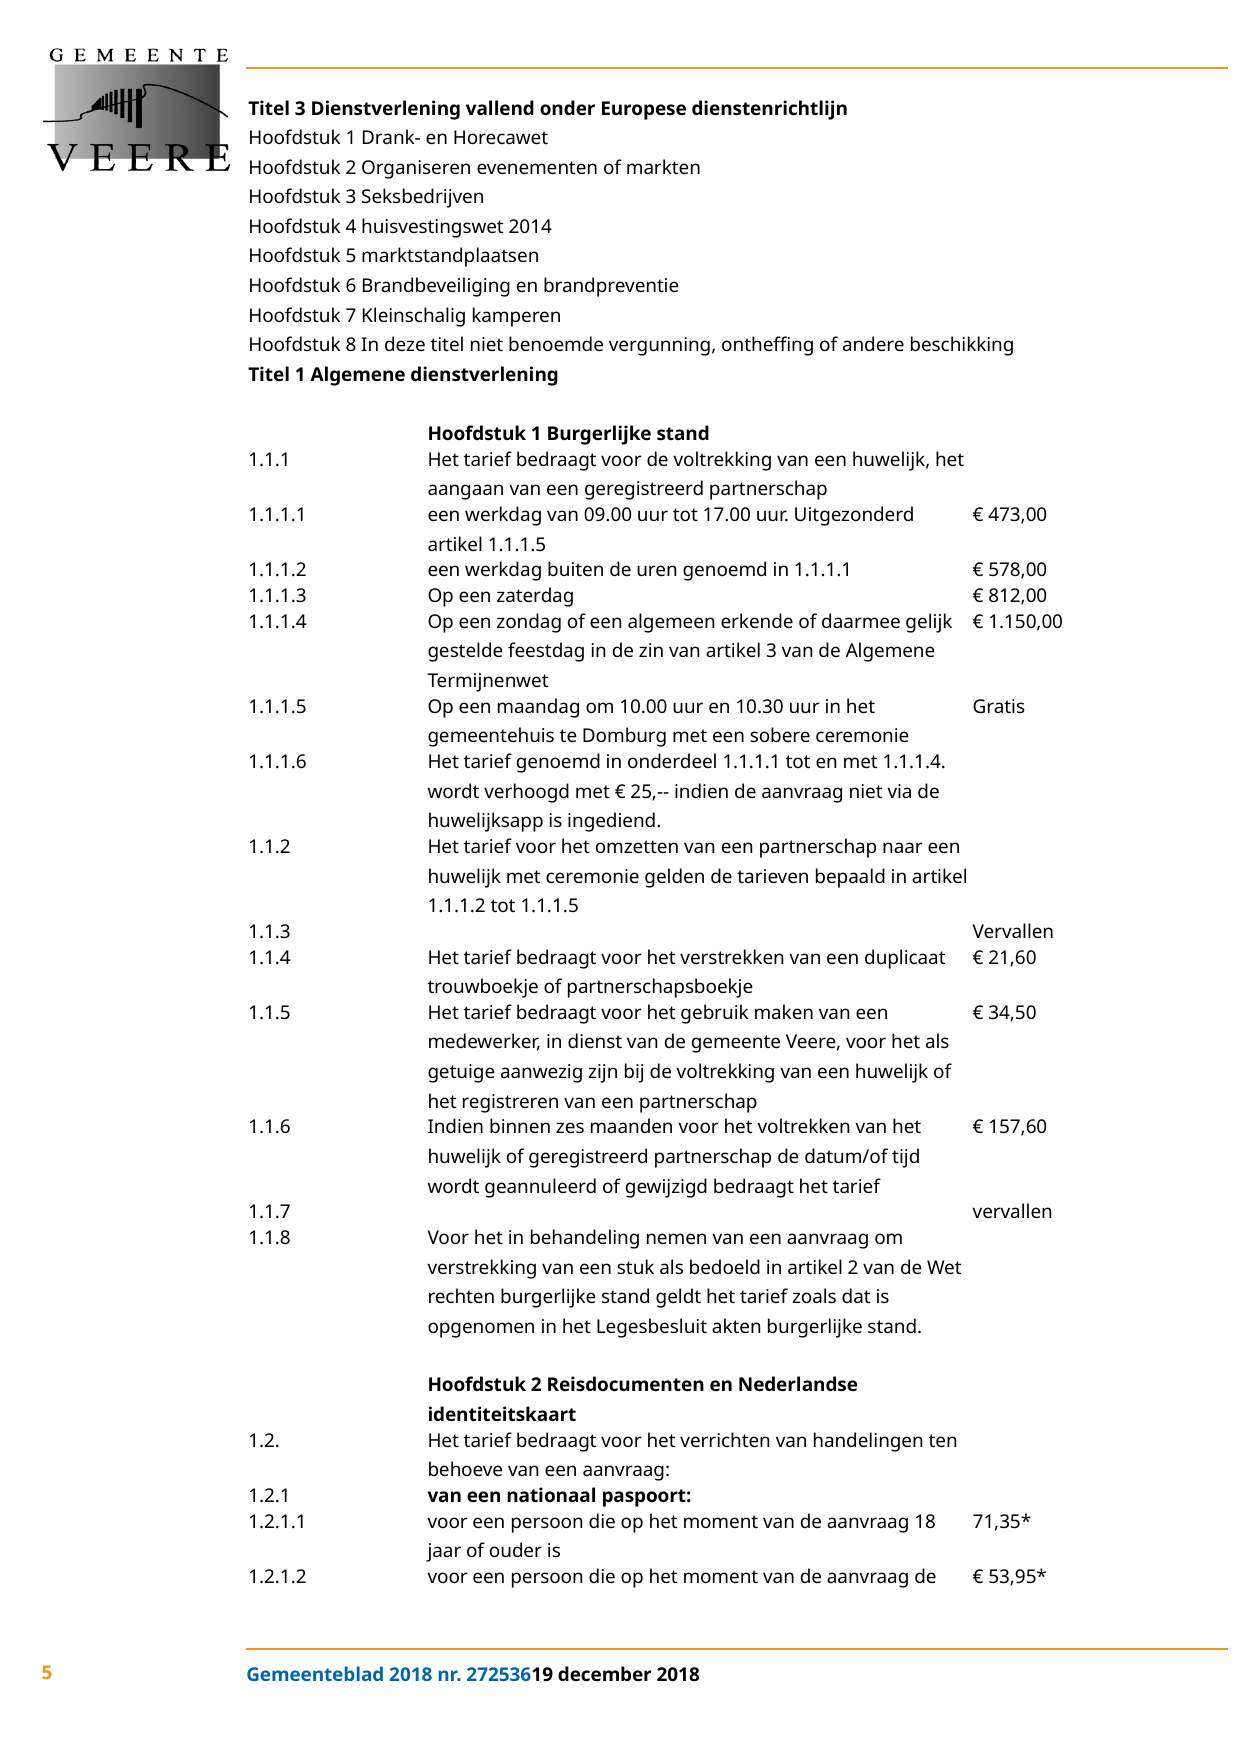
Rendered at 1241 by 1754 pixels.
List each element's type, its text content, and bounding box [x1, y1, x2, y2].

table_cell 1.1.2 [248, 833, 427, 918]
table_cell 1.2. [248, 1427, 427, 1482]
text Hoofdstuk 7 Kleinschalig kamperen [248, 302, 1152, 328]
table_cell 1.1.6 [248, 1114, 427, 1198]
table_cell voor een persoon die op het moment van de aanvraag de [427, 1563, 972, 1589]
text Hoofdstuk 1 Drank- en Horecawet [248, 124, 1152, 150]
table_cell € 21,60 [973, 944, 1152, 999]
table_cell [973, 1427, 1152, 1482]
table_cell [427, 1199, 972, 1224]
table_cell Het tarief bedraagt voor het gebruik maken van een medewerker, in dienst van de gemeente Veere, voor het als getuige aanwezig zijn bij de voltrekking van een huwelijk of het registreren van een partnerschap [427, 999, 972, 1114]
table_cell Het tarief genoemd in onderdeel 1.1.1.1 tot en met 1.1.1.4. wordt verhoogd met € 25,-- indien de aanvraag niet via de huwelijksapp is ingediend. [427, 748, 972, 833]
table_cell 1.1.1.3 [248, 583, 427, 608]
text Hoofdstuk 2 Organiseren evenementen of markten [248, 154, 1152, 180]
table_header Hoofdstuk 2 Reisdocumenten en Nederlandse identiteitskaart [427, 1372, 972, 1427]
table_cell [973, 1224, 1152, 1339]
table_cell 1.1.3 [248, 918, 427, 944]
table_cell [973, 748, 1152, 833]
table_header [973, 1372, 1152, 1427]
table_cell 1.1.4 [248, 944, 427, 999]
table_header [248, 1372, 427, 1427]
table_cell 1.1.7 [248, 1199, 427, 1224]
table_cell een werkdag buiten de uren genoemd in 1.1.1.1 [427, 557, 972, 582]
table_header [248, 420, 427, 446]
table_cell 1.1.1 [248, 446, 427, 501]
table_cell Op een maandag om 10.00 uur en 10.30 uur in het gemeentehuis te Domburg met een sobere ceremonie [427, 693, 972, 748]
table_cell Indien binnen zes maanden voor het voltrekken van het huwelijk of geregistreerd partnerschap de datum/of tijd wordt geannuleerd of gewijzigd bedraagt het tarief [427, 1114, 972, 1198]
text Hoofdstuk 8 In deze titel niet benoemde vergunning, ontheffing of andere beschikking [248, 331, 1152, 357]
table_cell vervallen [973, 1199, 1152, 1224]
table_cell 1.2.1.2 [248, 1563, 427, 1589]
table_cell Het tarief bedraagt voor het verstrekken van een duplicaat trouwboekje of partnerschapsboekje [427, 944, 972, 999]
table_cell € 53,95* [973, 1563, 1152, 1589]
table_cell voor een persoon die op het moment van de aanvraag 18 jaar of ouder is [427, 1508, 972, 1563]
table_cell 1.1.1.6 [248, 748, 427, 833]
text Hoofdstuk 3 Seksbedrijven [248, 183, 1152, 209]
table_cell 71,35* [973, 1508, 1152, 1563]
table_cell Het tarief bedraagt voor het verrichten van handelingen ten behoeve van een aanvraag: [427, 1427, 972, 1482]
table_header Hoofdstuk 1 Burgerlijke stand [427, 420, 972, 446]
table_cell 1.1.5 [248, 999, 427, 1114]
table_cell 1.1.1.2 [248, 557, 427, 582]
table_cell € 812,00 [973, 583, 1152, 608]
table_header [973, 420, 1152, 446]
text Hoofdstuk 6 Brandbeveiliging en brandpreventie [248, 272, 1152, 298]
table_cell een werkdag van 09.00 uur tot 17.00 uur. Uitgezonderd artikel 1.1.1.5 [427, 501, 972, 557]
table_cell 1.1.1.5 [248, 693, 427, 748]
table_cell 1.2.1.1 [248, 1508, 427, 1563]
table_cell 1.2.1 [248, 1482, 427, 1508]
picture [41, 47, 231, 172]
table_cell € 473,00 [973, 501, 1152, 557]
table_cell Het tarief voor het omzetten van een partnerschap naar een huwelijk met ceremonie gelden de tarieven bepaald in artikel 1.1.1.2 tot 1.1.1.5 [427, 833, 972, 918]
table_cell 1.1.1.1 [248, 501, 427, 557]
text Hoofdstuk 4 huisvestingswet 2014 [248, 213, 1152, 239]
table_cell Gratis [973, 693, 1152, 748]
text Titel 3 Dienstverlening vallend onder Europese dienstenrichtlijn [248, 95, 1152, 121]
table_cell € 1.150,00 [973, 608, 1152, 693]
text Hoofdstuk 5 marktstandplaatsen [248, 243, 1152, 268]
table_cell Op een zaterdag [427, 583, 972, 608]
table_cell van een nationaal paspoort: [427, 1482, 972, 1508]
table_cell [973, 833, 1152, 918]
table_cell Vervallen [973, 918, 1152, 944]
text Titel 1 Algemene dienstverlening [248, 361, 1152, 387]
table_cell € 157,60 [973, 1114, 1152, 1198]
table_cell [973, 1482, 1152, 1508]
table_cell € 34,50 [973, 999, 1152, 1114]
table_cell € 578,00 [973, 557, 1152, 582]
table_cell [973, 446, 1152, 501]
table_cell Het tarief bedraagt voor de voltrekking van een huwelijk, het aangaan van een geregistreerd partnerschap [427, 446, 972, 501]
table_cell [427, 918, 972, 944]
table_cell Voor het in behandeling nemen van een aanvraag om verstrekking van een stuk als bedoeld in artikel 2 van de Wet rechten burgerlijke stand geldt het tarief zoals dat is opgenomen in het Legesbesluit akten burgerlijke stand. [427, 1224, 972, 1339]
table_cell 1.1.1.4 [248, 608, 427, 693]
table_cell Op een zondag of een algemeen erkende of daarmee gelijk gestelde feestdag in de zin van artikel 3 van de Algemene Termijnenwet [427, 608, 972, 693]
table_cell 1.1.8 [248, 1224, 427, 1339]
